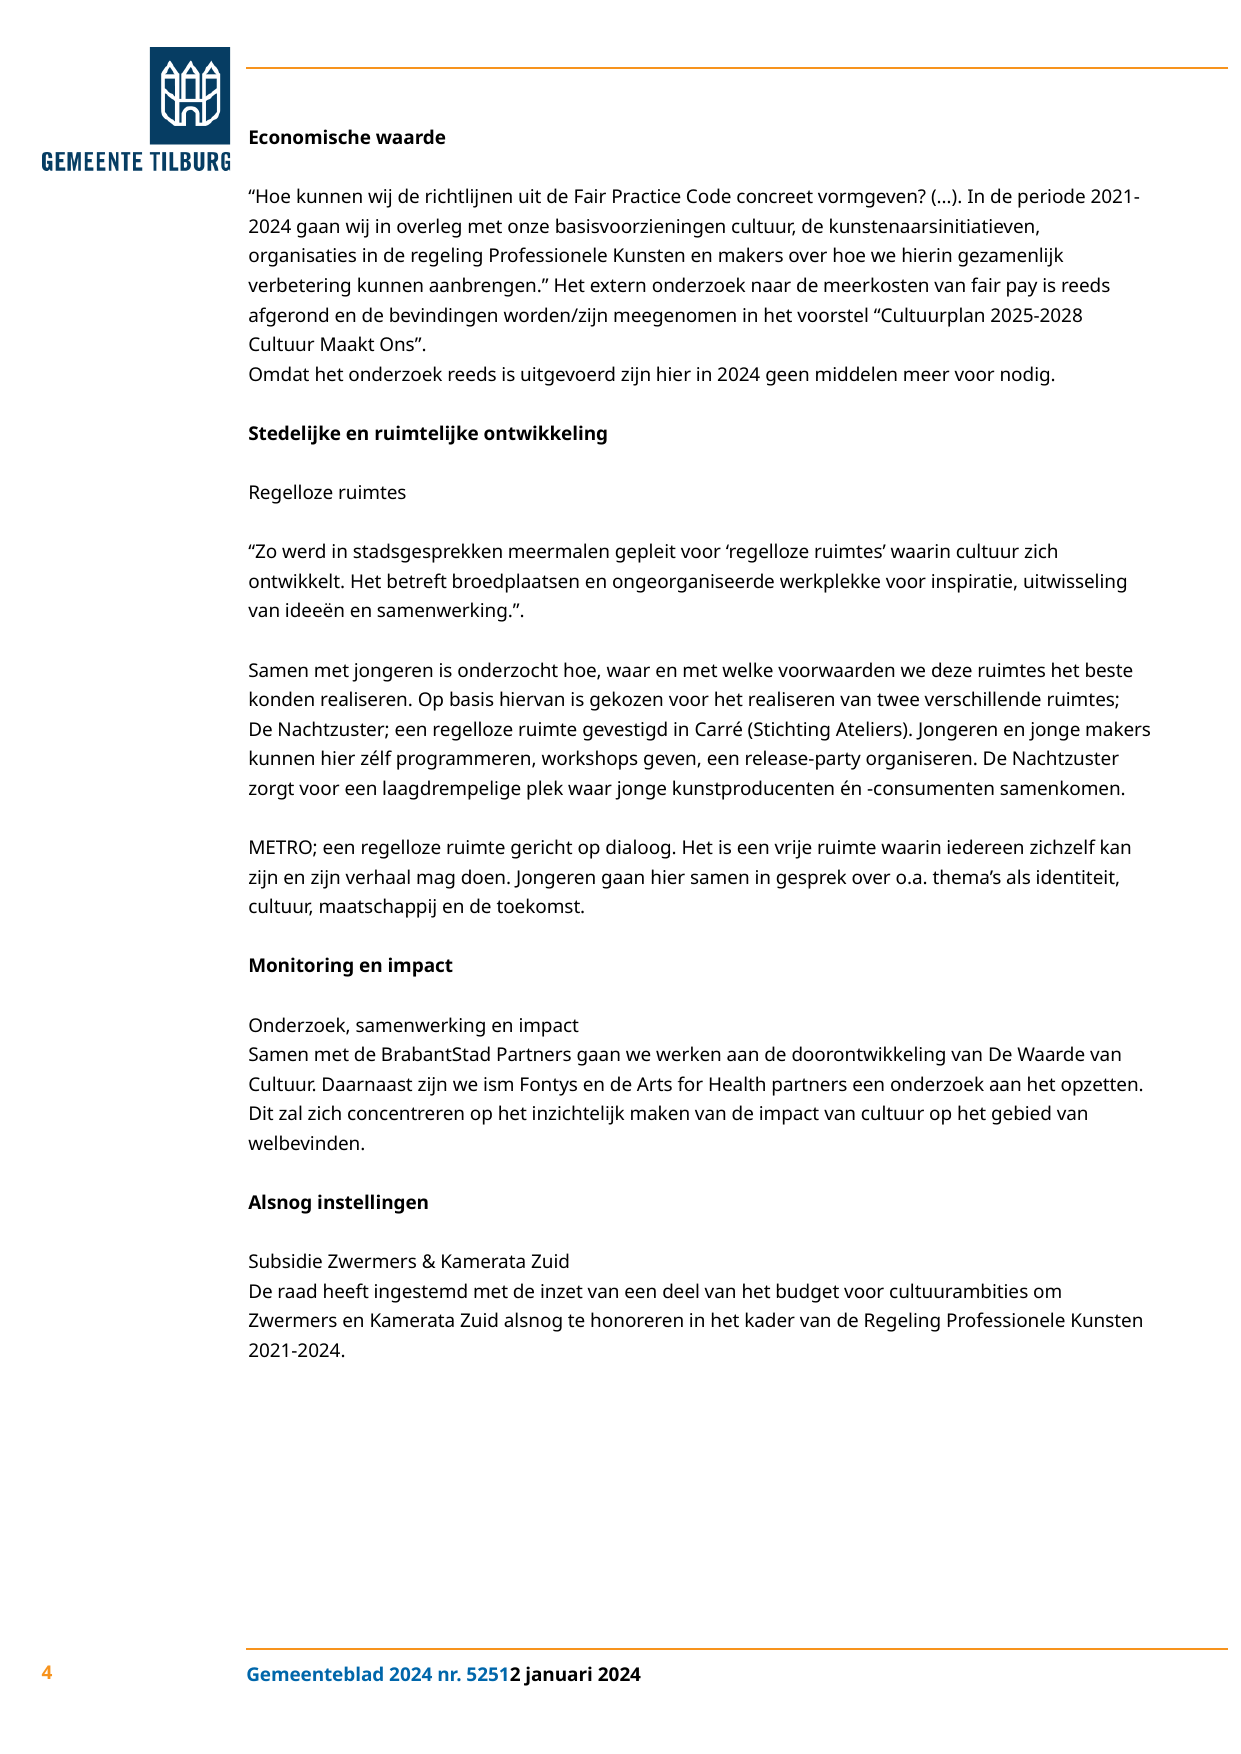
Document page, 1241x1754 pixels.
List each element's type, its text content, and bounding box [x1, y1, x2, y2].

text Monitoring en impact [248, 953, 1152, 978]
text Samen met jongeren is onderzocht hoe, waar en met welke voorwaarden we deze ruimtes het beste konden realiseren. Op basis hiervan is gekozen voor het realiseren van twee verschillende ruimtes; [248, 657, 1152, 712]
text Regelloze ruimtes [248, 479, 1152, 505]
text Economische waarde [248, 124, 1152, 150]
text METRO; een regelloze ruimte gericht op dialoog. Het is een vrije ruimte waarin iedereen zichzelf kan zijn en zijn verhaal mag doen. Jongeren gaan hier samen in gesprek over o.a. thema’s als identiteit, cultuur, maatschappij en de toekomst. [248, 834, 1152, 919]
text Stedelijke en ruimtelijke ontwikkeling [248, 420, 1152, 446]
text “Zo werd in stadsgesprekken meermalen gepleit voor ‘regelloze ruimtes’ waarin cultuur zich ontwikkelt. Het betreft broedplaatsen en ongeorganiseerde werkplekke voor inspiratie, uitwisseling van ideeën en samenwerking.”. [248, 538, 1152, 623]
text Onderzoek, samenwerking en impact [248, 1012, 1152, 1038]
text “Hoe kunnen wij de richtlijnen uit de Fair Practice Code concreet vormgeven? (…). In de periode 2021-2024 gaan wij in overleg met onze basisvoorzieningen cultuur, de kunstenaarsinitiatieven, organisaties in de regeling Professionele Kunsten en makers over hoe we hierin gezamenlijk verbetering kunnen aanbrengen.” Het extern onderzoek naar de meerkosten van fair pay is reeds afgerond en de bevindingen worden/zijn meegenomen in het voorstel “Cultuurplan 2025-2028 Cultuur Maakt Ons”. [248, 183, 1152, 357]
text De raad heeft ingestemd met de inzet van een deel van het budget voor cultuurambities om Zwermers en Kamerata Zuid alsnog te honoreren in het kader van de Regeling Professionele Kunsten 2021-2024. [248, 1278, 1152, 1363]
text De Nachtzuster; een regelloze ruimte gevestigd in Carré (Stichting Ateliers). Jongeren en jonge makers kunnen hier zélf programmeren, workshops geven, een release-party organiseren. De Nachtzuster zorgt voor een laagdrempelige plek waar jonge kunstproducenten én -consumenten samenkomen. [248, 716, 1152, 801]
picture [41, 47, 231, 172]
text Alsnog instellingen [248, 1189, 1152, 1215]
text Samen met de BrabantStad Partners gaan we werken aan de doorontwikkeling van De Waarde van Cultuur. Daarnaast zijn we ism Fontys en de Arts for Health partners een onderzoek aan het opzetten. Dit zal zich concentreren op het inzichtelijk maken van de impact van cultuur op het gebied van welbevinden. [248, 1041, 1152, 1156]
text Subsidie Zwermers & Kamerata Zuid [248, 1248, 1152, 1274]
text Omdat het onderzoek reeds is uitgevoerd zijn hier in 2024 geen middelen meer voor nodig. [248, 361, 1152, 387]
